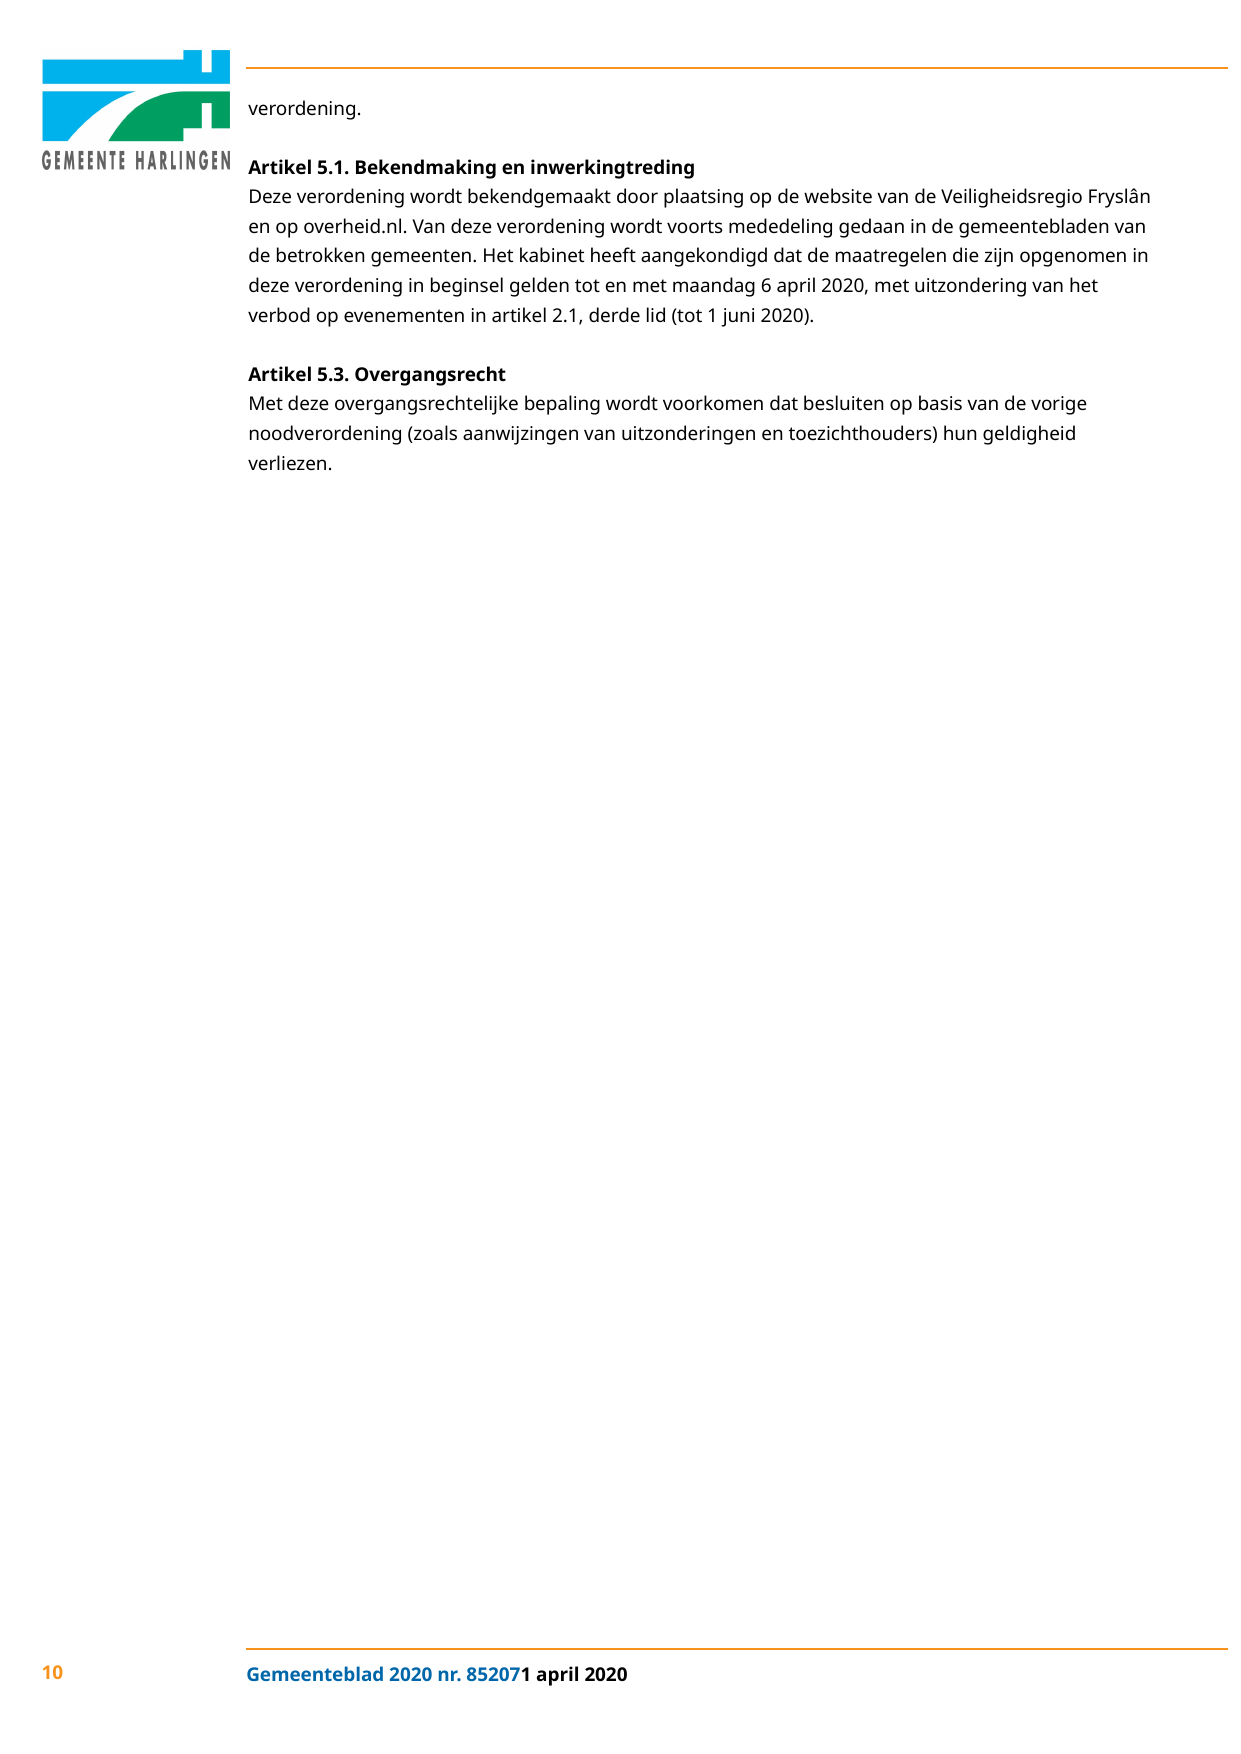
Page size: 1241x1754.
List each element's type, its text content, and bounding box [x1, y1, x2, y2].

text Deze verordening wordt bekendgemaakt door plaatsing op de website van de Veiligheidsregio Fryslân en op overheid.nl. Van deze verordening wordt voorts mededeling gedaan in de gemeentebladen van de betrokken gemeenten. Het kabinet heeft aangekondigd dat de maatregelen die zijn opgenomen in deze verordening in beginsel gelden tot en met maandag 6 april 2020, met uitzondering van het verbod op evenementen in artikel 2.1, derde lid (tot 1 juni 2020). [248, 183, 1152, 328]
text verordening. [248, 95, 1152, 121]
text Met deze overgangsrechtelijke bepaling wordt voorkomen dat besluiten op basis van de vorige noodverordening (zoals aanwijzingen van uitzonderingen en toezichthouders) hun geldigheid verliezen. [248, 391, 1152, 476]
text Artikel 5.1. Bekendmaking en inwerkingtreding [248, 154, 1152, 180]
text Artikel 5.3. Overgangsrecht [248, 361, 1152, 387]
picture [41, 47, 231, 172]
